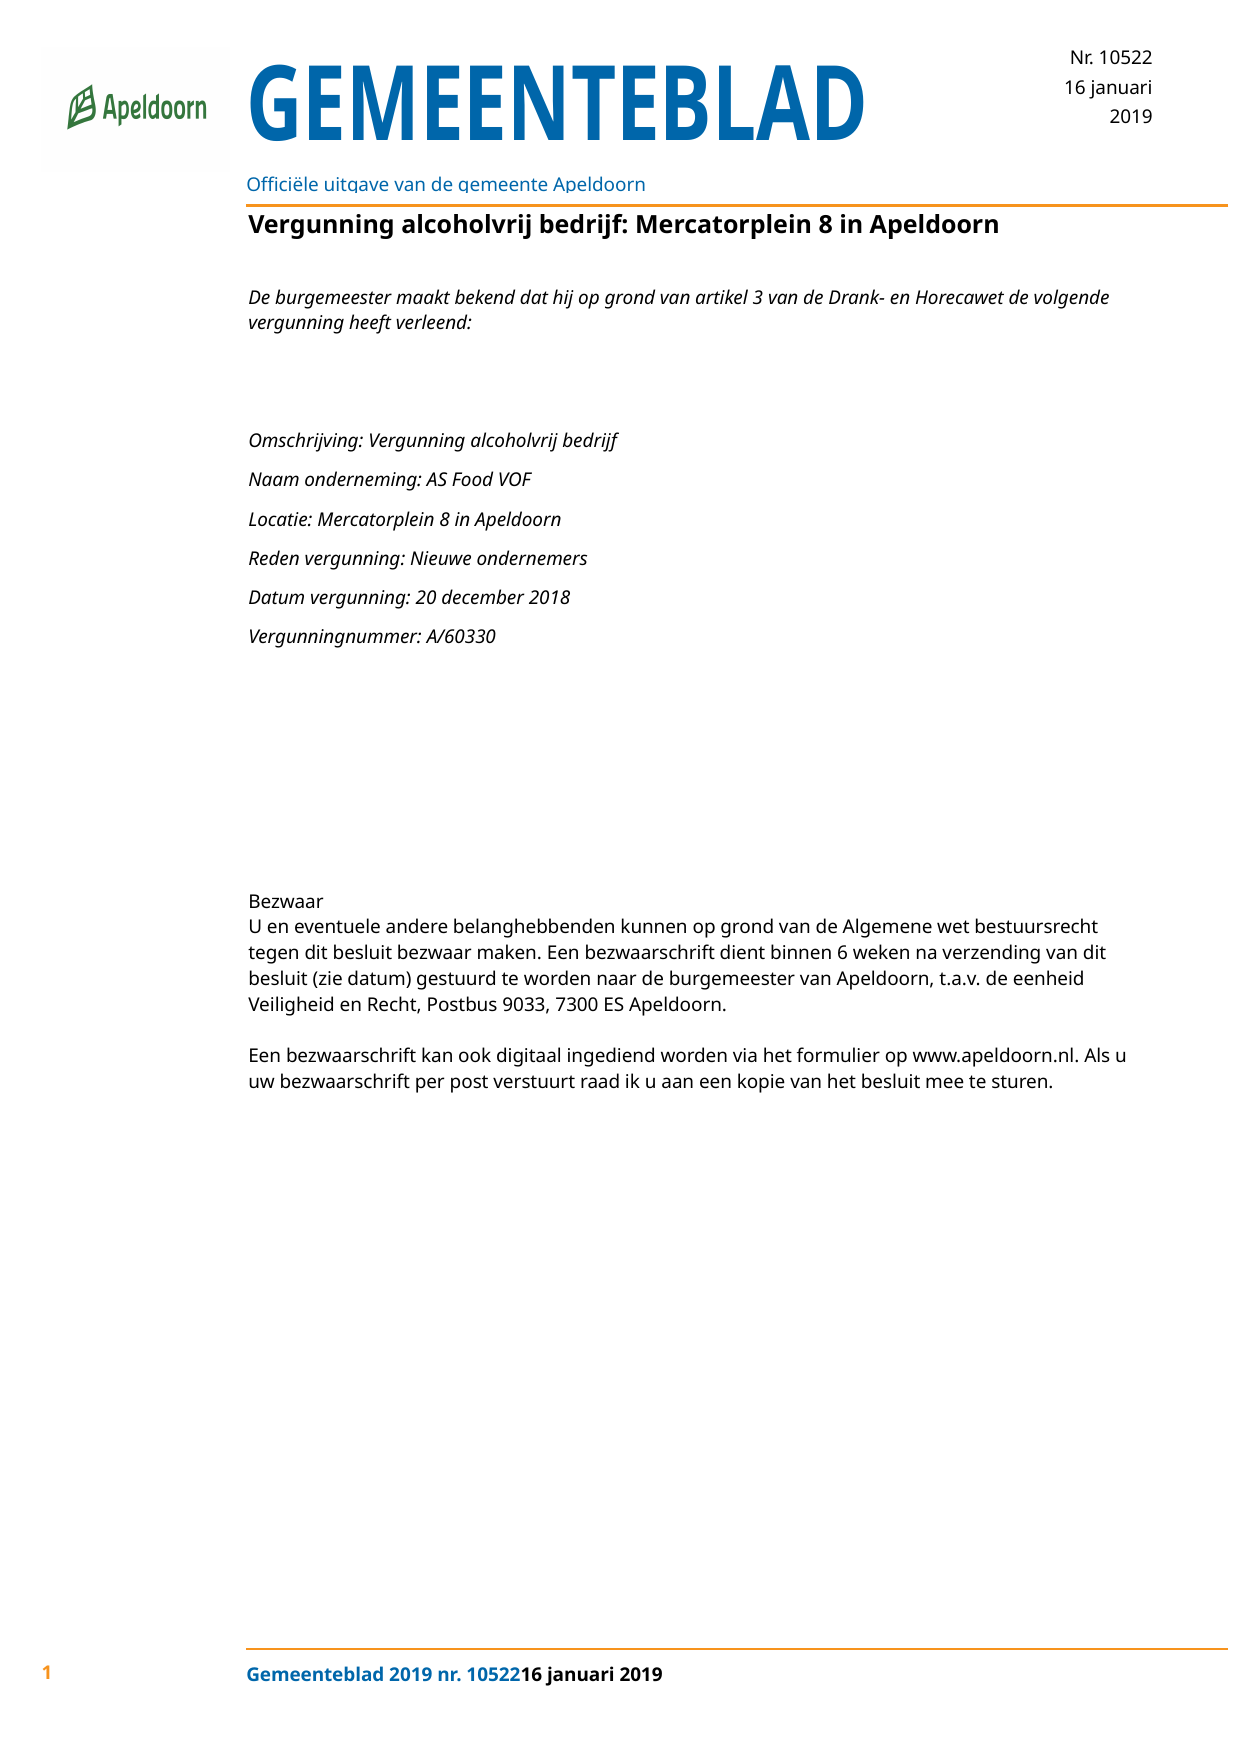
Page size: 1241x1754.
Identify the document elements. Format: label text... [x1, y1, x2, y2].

text Datum vergunning: 20 december 2018 [248, 584, 1152, 610]
text U en eventuele andere belanghebbenden kunnen op grond van de Algemene wet bestuursrecht tegen dit besluit bezwaar maken. Een bezwaarschrift dient binnen 6 weken na verzending van dit besluit (zie datum) gestuurd te worden naar de burgemeester van Apeldoorn, t.a.v. de eenheid Veiligheid en Recht, Postbus 9033, 7300 ES Apeldoorn. [248, 913, 1152, 1016]
text Bezwaar [248, 888, 1152, 913]
text Locatie: Mercatorplein 8 in Apeldoorn [248, 506, 1152, 532]
text Vergunning alcoholvrij bedrijf: Mercatorplein 8 in Apeldoorn [248, 207, 1152, 241]
text Een bezwaarschrift kan ook digitaal ingediend worden via het formulier op www.apeldoorn.nl. Als u uw bezwaarschrift per post verstuurt raad ik u aan een kopie van het besluit mee te sturen. [248, 1042, 1152, 1094]
text De burgemeester maakt bekend dat hij op grond van artikel 3 van de Drank- en Horecawet de volgende vergunning heeft verleend: [248, 284, 1152, 335]
picture [41, 47, 231, 172]
text Naam onderneming: AS Food VOF [248, 467, 1152, 492]
text Reden vergunning: Nieuwe ondernemers [248, 545, 1152, 571]
text Omschrijving: Vergunning alcoholvrij bedrijf [248, 427, 1152, 453]
text Vergunningnummer: A/60330 [248, 624, 1152, 649]
